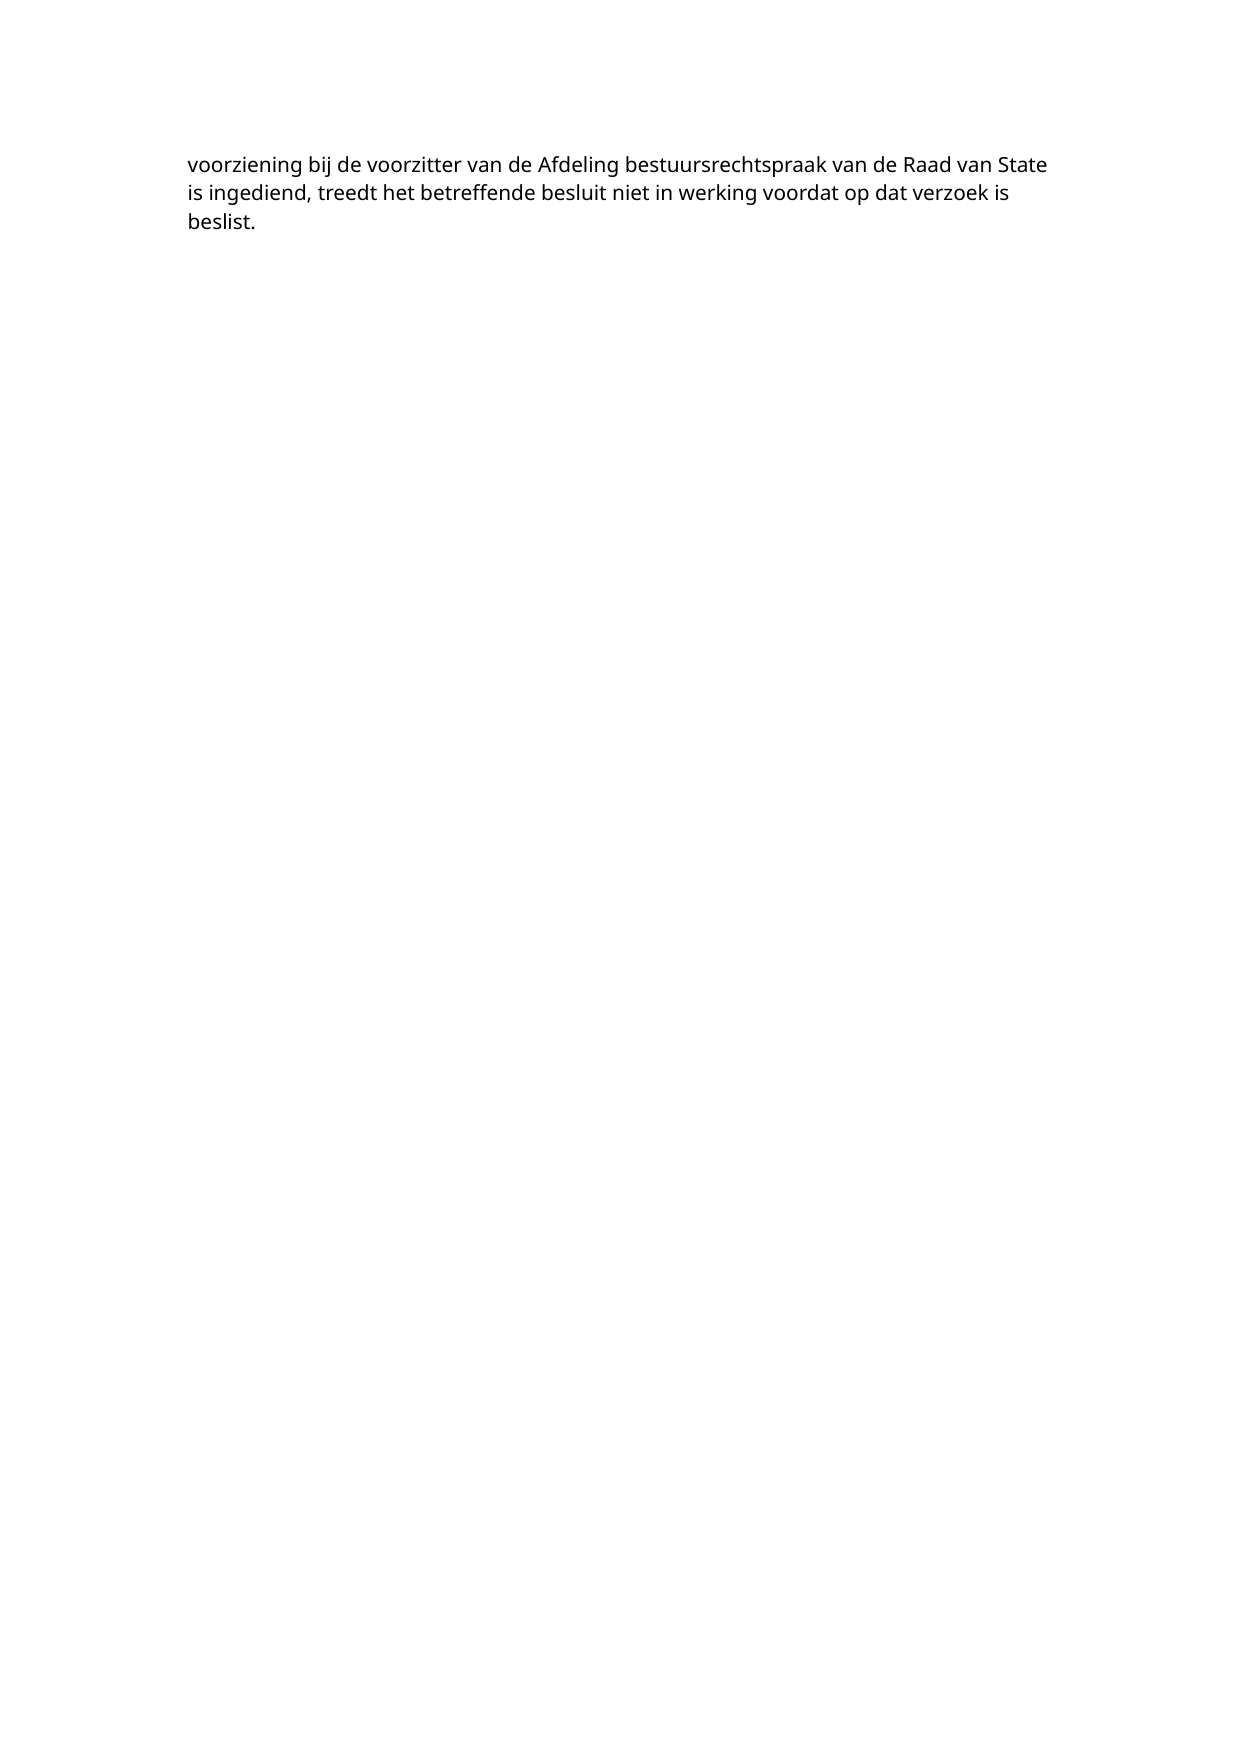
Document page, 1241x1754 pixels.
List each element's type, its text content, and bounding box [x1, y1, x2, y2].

text voorziening bij de voorzitter van de Afdeling bestuursrechtspraak van de Raad van State is ingediend, treedt het betreffende besluit niet in werking voordat op dat verzoek is beslist. [187, 150, 1053, 235]
